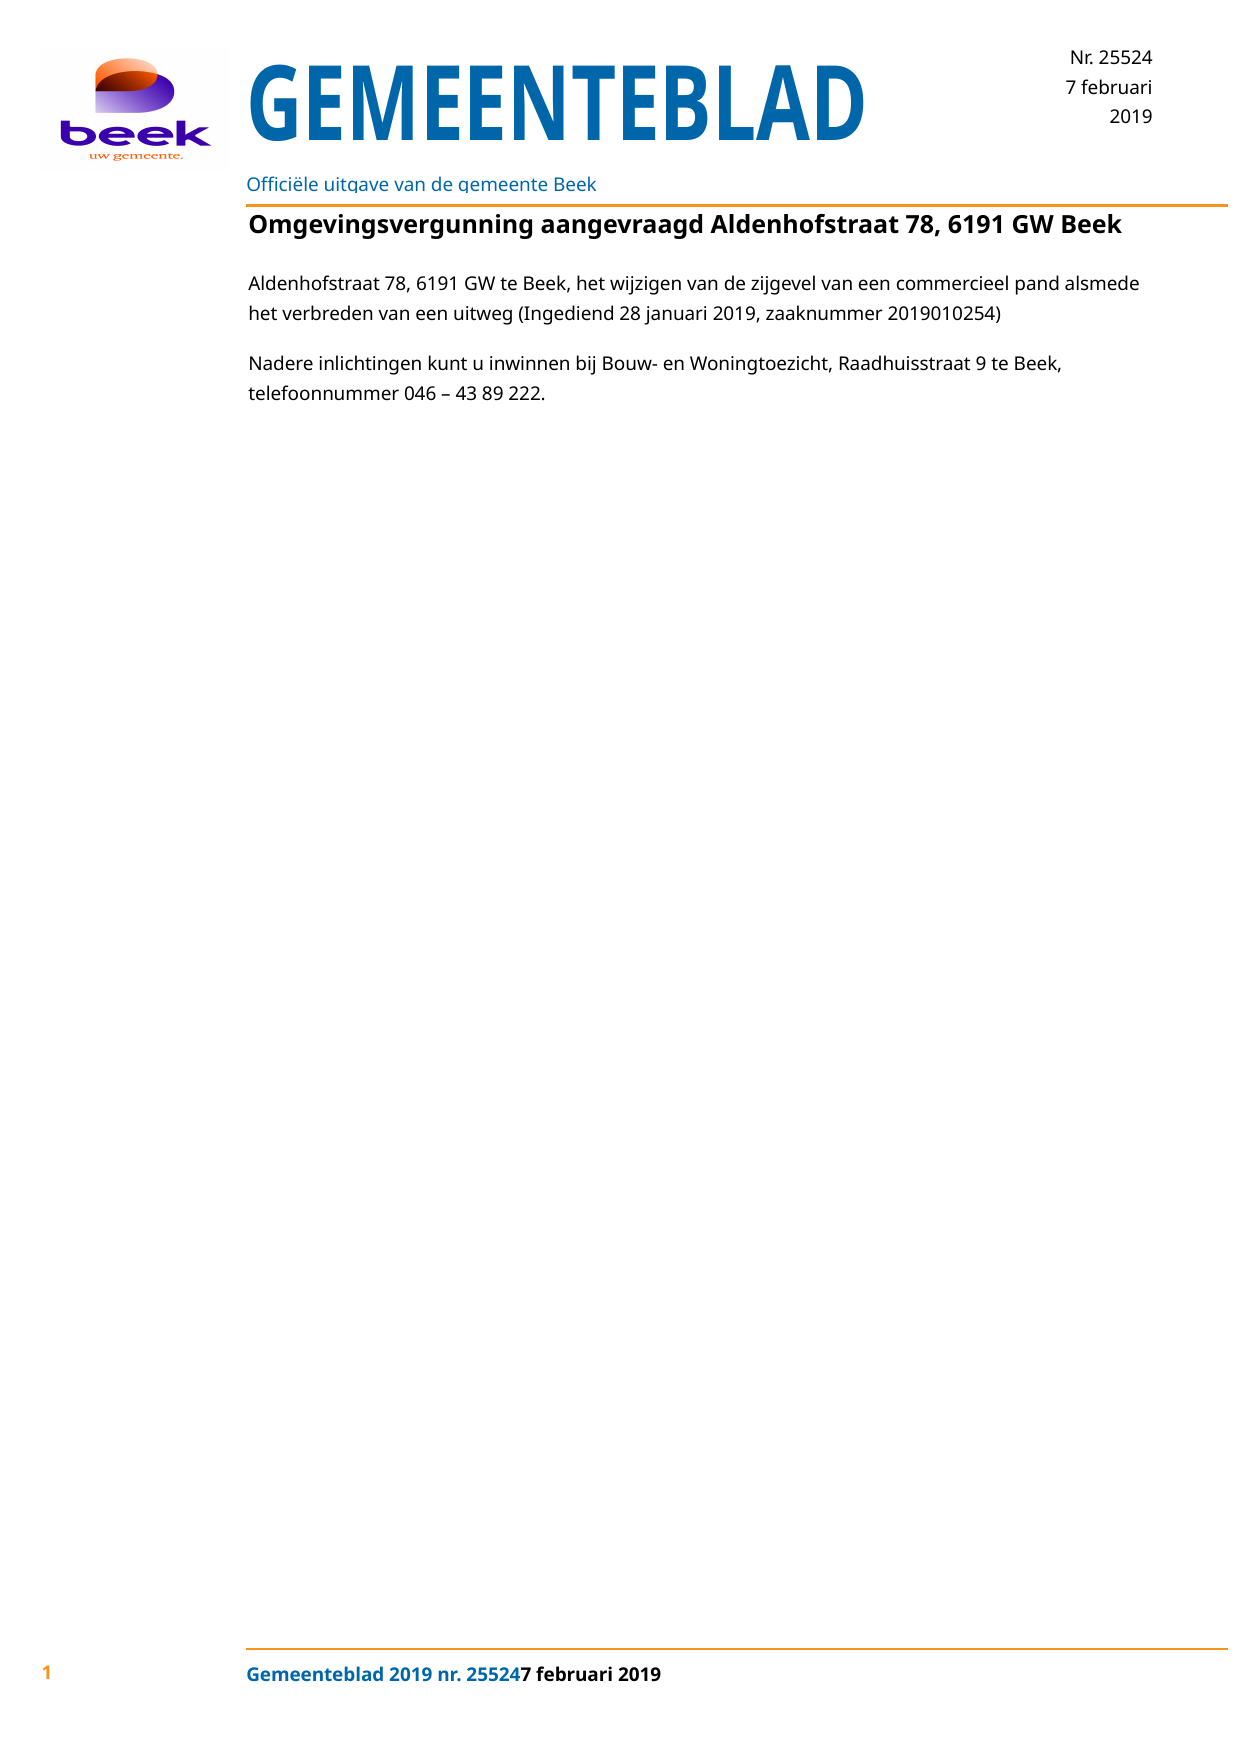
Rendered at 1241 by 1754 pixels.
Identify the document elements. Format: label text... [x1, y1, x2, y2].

picture [41, 47, 231, 172]
text Omgevingsvergunning aangevraagd Aldenhofstraat 78, 6191 GW Beek [248, 207, 1152, 241]
text Aldenhofstraat 78, 6191 GW te Beek, het wijzigen van de zijgevel van een commercieel pand alsmede het verbreden van een uitweg (Ingediend 28 januari 2019, zaaknummer 2019010254) [248, 270, 1152, 326]
text Nadere inlichtingen kunt u inwinnen bij Bouw- en Woningtoezicht, Raadhuisstraat 9 te Beek, telefoonnummer 046 – 43 89 222. [248, 350, 1152, 406]
